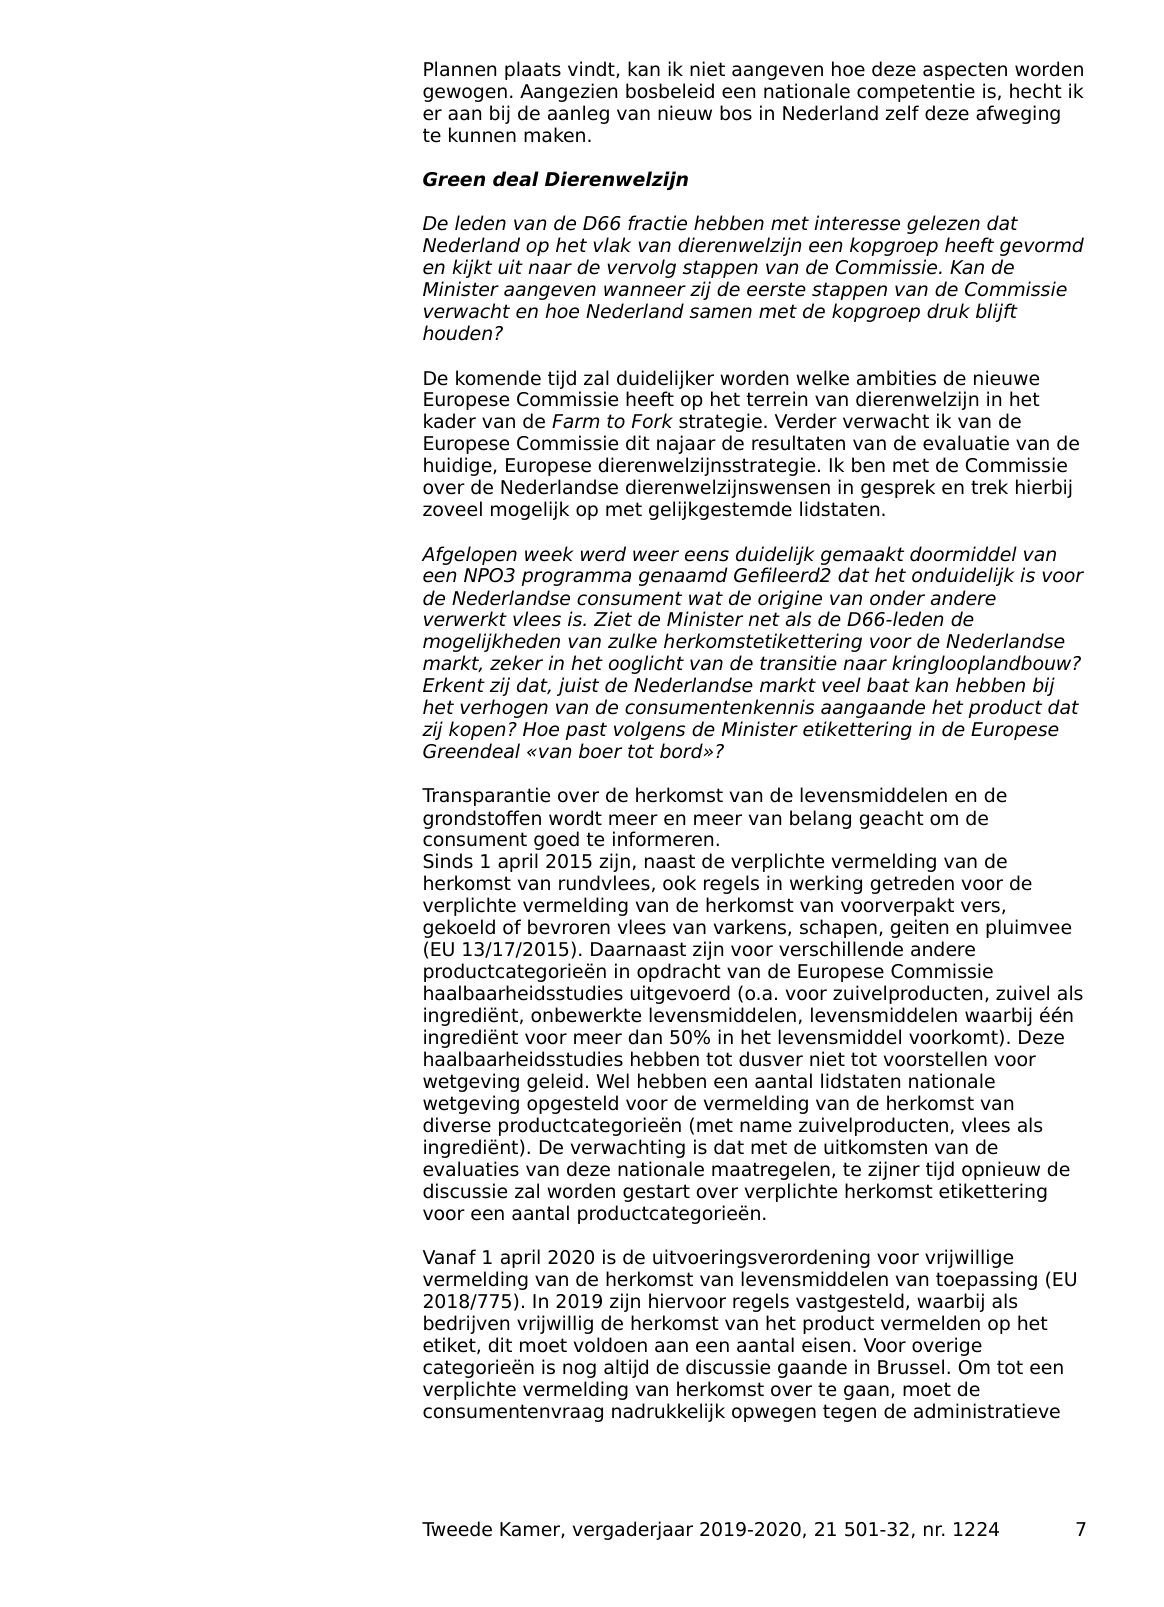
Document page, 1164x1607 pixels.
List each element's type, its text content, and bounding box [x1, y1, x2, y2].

text De leden van de D66 fractie hebben met interesse gelezen dat Nederland op het vlak van dierenwelzijn een kopgroep heeft gevormd en kijkt uit naar de vervolg stappen van de Commissie. Kan de Minister aangeven wanneer zij de eerste stappen van de Commissie verwacht en hoe Nederland samen met de kopgroep druk blijft houden? [422, 213, 1087, 345]
subtitle Green deal Dierenwelzijn [422, 169, 1087, 191]
text Transparantie over de herkomst van de levensmiddelen en de grondstoffen wordt meer en meer van belang geacht om de consument goed te informeren. [422, 785, 1087, 851]
text Plannen plaats vindt, kan ik niet aangeven hoe deze aspecten worden gewogen. Aangezien bosbeleid een nationale competentie is, hecht ik er aan bij de aanleg van nieuw bos in Nederland zelf deze afweging te kunnen maken. [422, 59, 1087, 147]
text Afgelopen week werd weer eens duidelijk gemaakt doormiddel van een NPO3 programma genaamd Gefileerd2 dat het onduidelijk is voor de Nederlandse consument wat de origine van onder andere verwerkt vlees is. Ziet de Minister net als de D66-leden de mogelijkheden van zulke herkomstetikettering voor de Nederlandse markt, zeker in het ooglicht van de transitie naar kringlooplandbouw? Erkent zij dat, juist de Nederlandse markt veel baat kan hebben bij het verhogen van de consumentenkennis aangaande het product dat zij kopen? Hoe past volgens de Minister etikettering in de Europese Greendeal «van boer tot bord»? [422, 543, 1087, 763]
text De komende tijd zal duidelijker worden welke ambities de nieuwe Europese Commissie heeft op het terrein van dierenwelzijn in het kader van de Farm to Fork strategie. Verder verwacht ik van de Europese Commissie dit najaar de resultaten van de evaluatie van de huidige, Europese dierenwelzijnsstrategie. Ik ben met de Commissie over de Nederlandse dierenwelzijnswensen in gesprek en trek hierbij zoveel mogelijk op met gelijkgestemde lidstaten. [422, 367, 1087, 521]
text Vanaf 1 april 2020 is de uitvoeringsverordening voor vrijwillige vermelding van de herkomst van levensmiddelen van toepassing (EU 2018/775). In 2019 zijn hiervoor regels vastgesteld, waarbij als bedrijven vrijwillig de herkomst van het product vermelden op het etiket, dit moet voldoen aan een aantal eisen. Voor overige categorieën is nog altijd de discussie gaande in Brussel. Om tot een verplichte vermelding van herkomst over te gaan, moet de consumentenvraag nadrukkelijk opwegen tegen de administratieve [422, 1247, 1087, 1423]
text Sinds 1 april 2015 zijn, naast de verplichte vermelding van de herkomst van rundvlees, ook regels in werking getreden voor de verplichte vermelding van de herkomst van voorverpakt vers, gekoeld of bevroren vlees van varkens, schapen, geiten en pluimvee (EU 13/17/2015). Daarnaast zijn voor verschillende andere productcategorieën in opdracht van de Europese Commissie haalbaarheidsstudies uitgevoerd (o.a. voor zuivelproducten, zuivel als ingrediënt, onbewerkte levensmiddelen, levensmiddelen waarbij één ingrediënt voor meer dan 50% in het levensmiddel voorkomt). Deze haalbaarheidsstudies hebben tot dusver niet tot voorstellen voor wetgeving geleid. Wel hebben een aantal lidstaten nationale wetgeving opgesteld voor de vermelding van de herkomst van diverse productcategorieën (met name zuivelproducten, vlees als ingrediënt). De verwachting is dat met de uitkomsten van de evaluaties van deze nationale maatregelen, te zijner tijd opnieuw de discussie zal worden gestart over verplichte herkomst etikettering voor een aantal productcategorieën. [422, 851, 1087, 1225]
